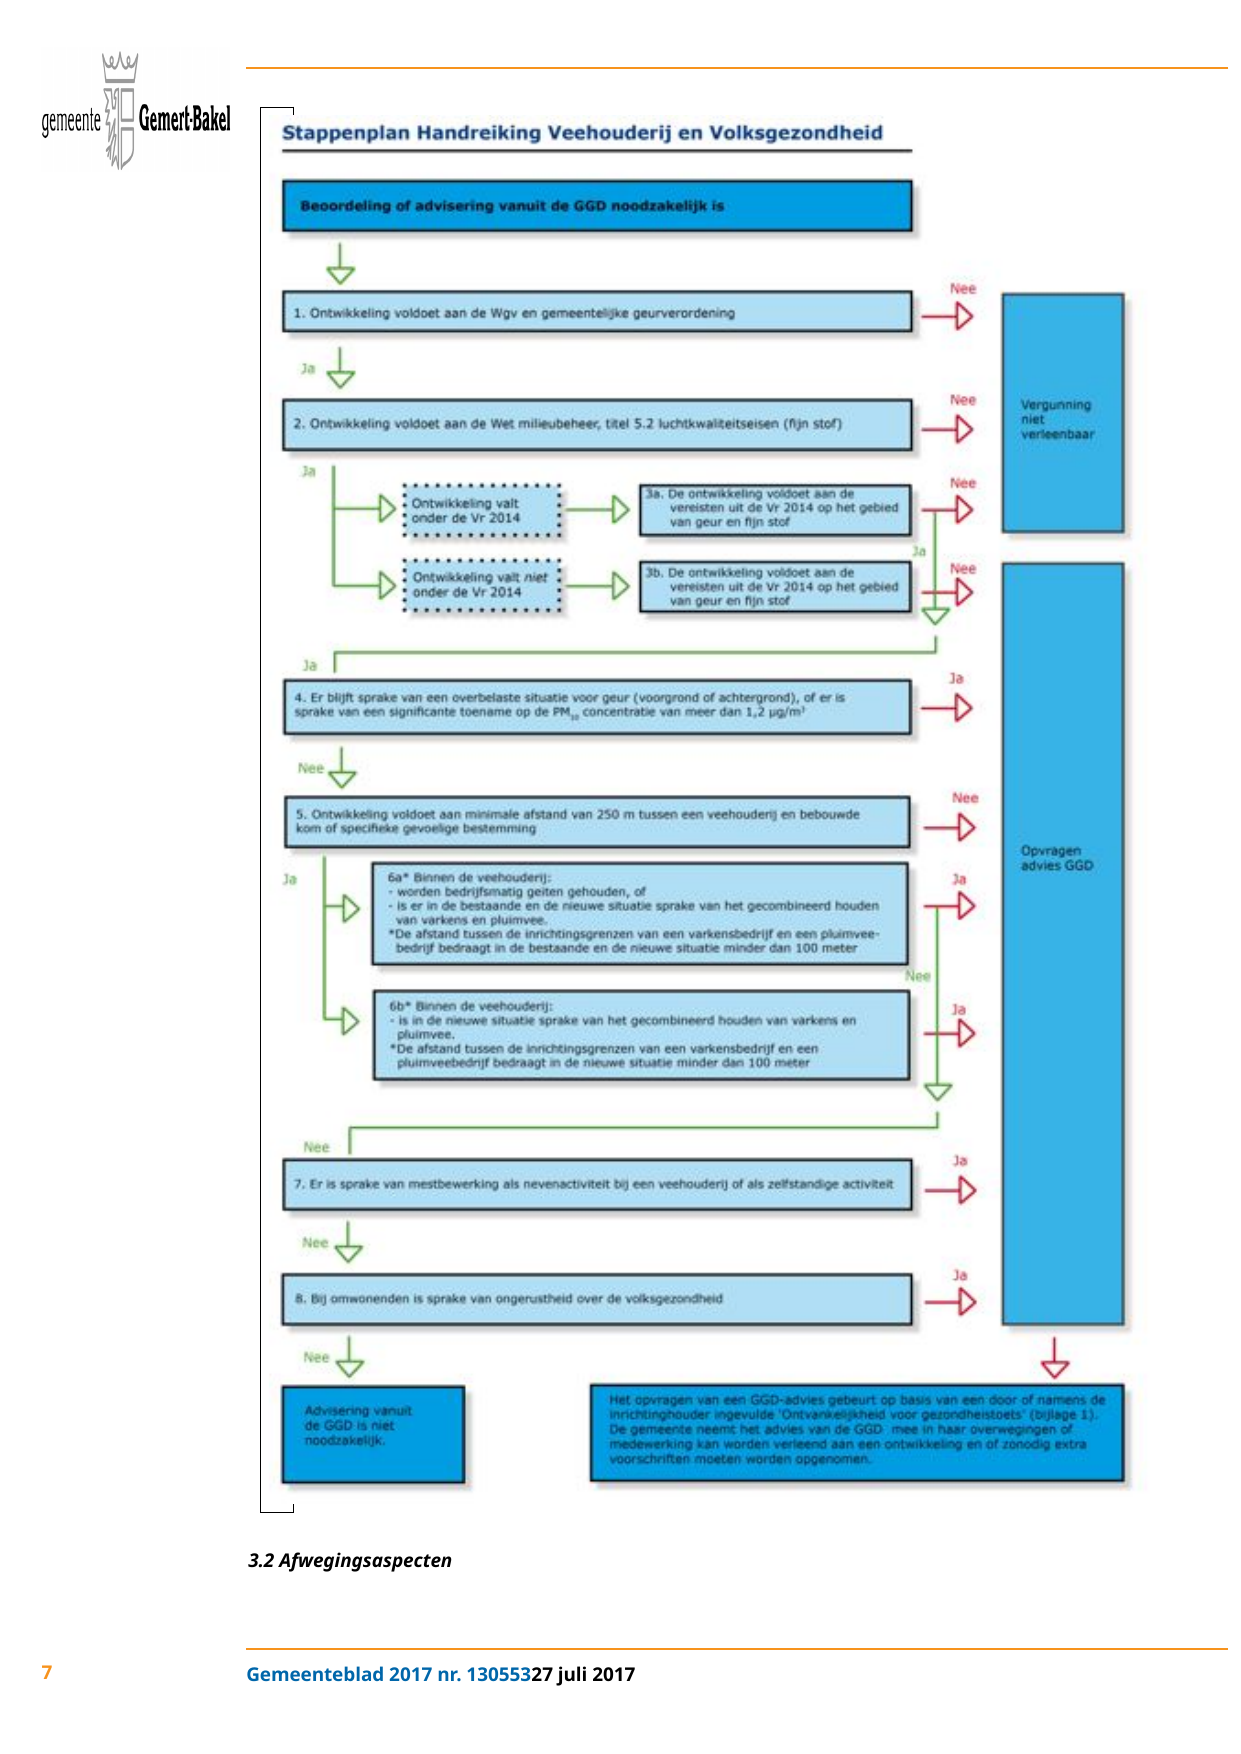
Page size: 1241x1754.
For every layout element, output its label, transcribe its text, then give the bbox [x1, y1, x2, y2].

picture [41, 47, 231, 172]
text 3.2 Afwegingsaspecten [248, 1547, 1152, 1573]
picture [268, 115, 1151, 1504]
